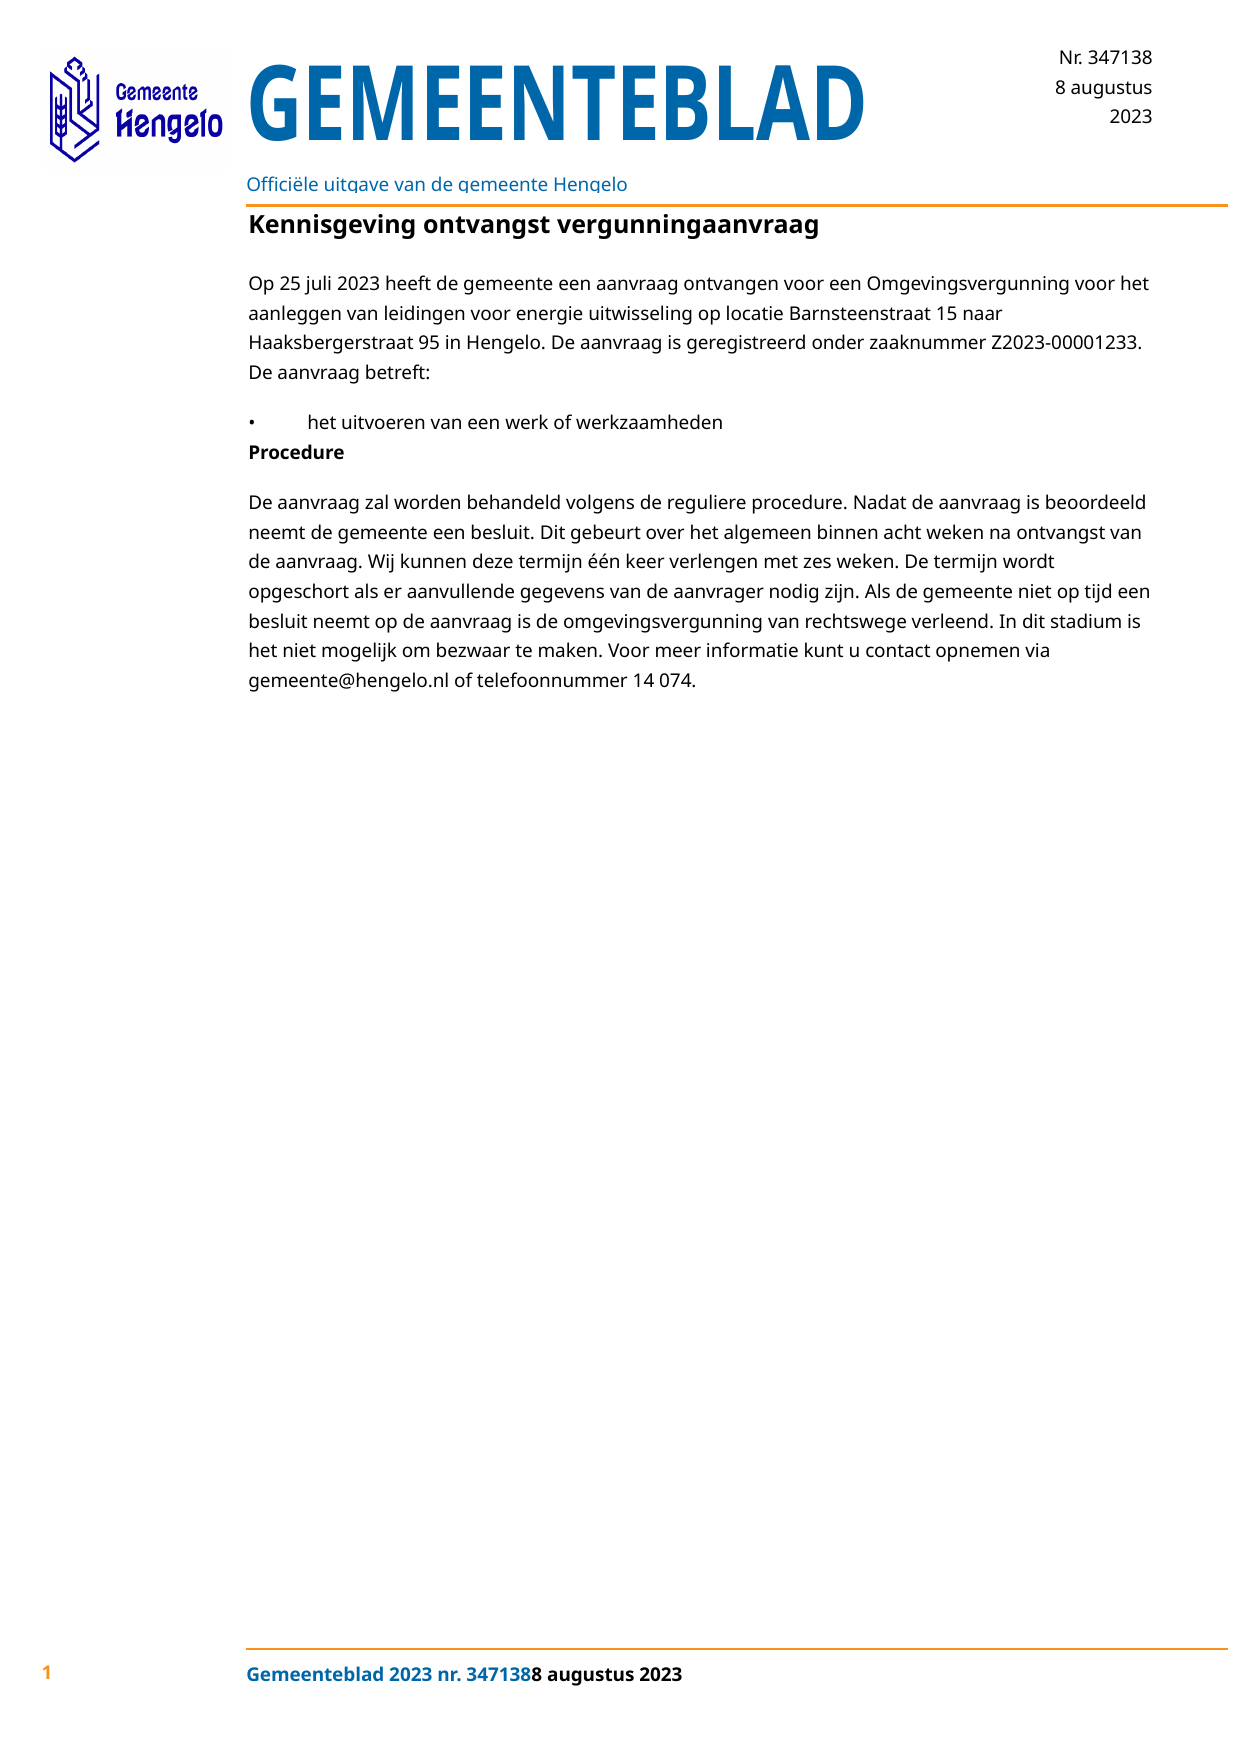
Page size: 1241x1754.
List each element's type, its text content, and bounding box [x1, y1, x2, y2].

picture [41, 47, 231, 172]
text Kennisgeving ontvangst vergunningaanvraag [248, 207, 1152, 241]
list het uitvoeren van een werk of werkzaamheden [248, 409, 1152, 435]
text De aanvraag zal worden behandeld volgens de reguliere procedure. Nadat de aanvraag is beoordeeld neemt de gemeente een besluit. Dit gebeurt over het algemeen binnen acht weken na ontvangst van de aanvraag. Wij kunnen deze termijn één keer verlengen met zes weken. De termijn wordt opgeschort als er aanvullende gegevens van de aanvrager nodig zijn. Als de gemeente niet op tijd een besluit neemt op de aanvraag is de omgevingsvergunning van rechtswege verleend. In dit stadium is het niet mogelijk om bezwaar te maken. Voor meer informatie kunt u contact opnemen via gemeente@hengelo.nl of telefoonnummer 14 074. [248, 489, 1152, 693]
text Op 25 juli 2023 heeft de gemeente een aanvraag ontvangen voor een Omgevingsvergunning voor het aanleggen van leidingen voor energie uitwisseling op locatie Barnsteenstraat 15 naar Haaksbergerstraat 95 in Hengelo. De aanvraag is geregistreerd onder zaaknummer Z2023-00001233. De aanvraag betreft: [248, 270, 1152, 385]
text Procedure [248, 439, 1152, 465]
